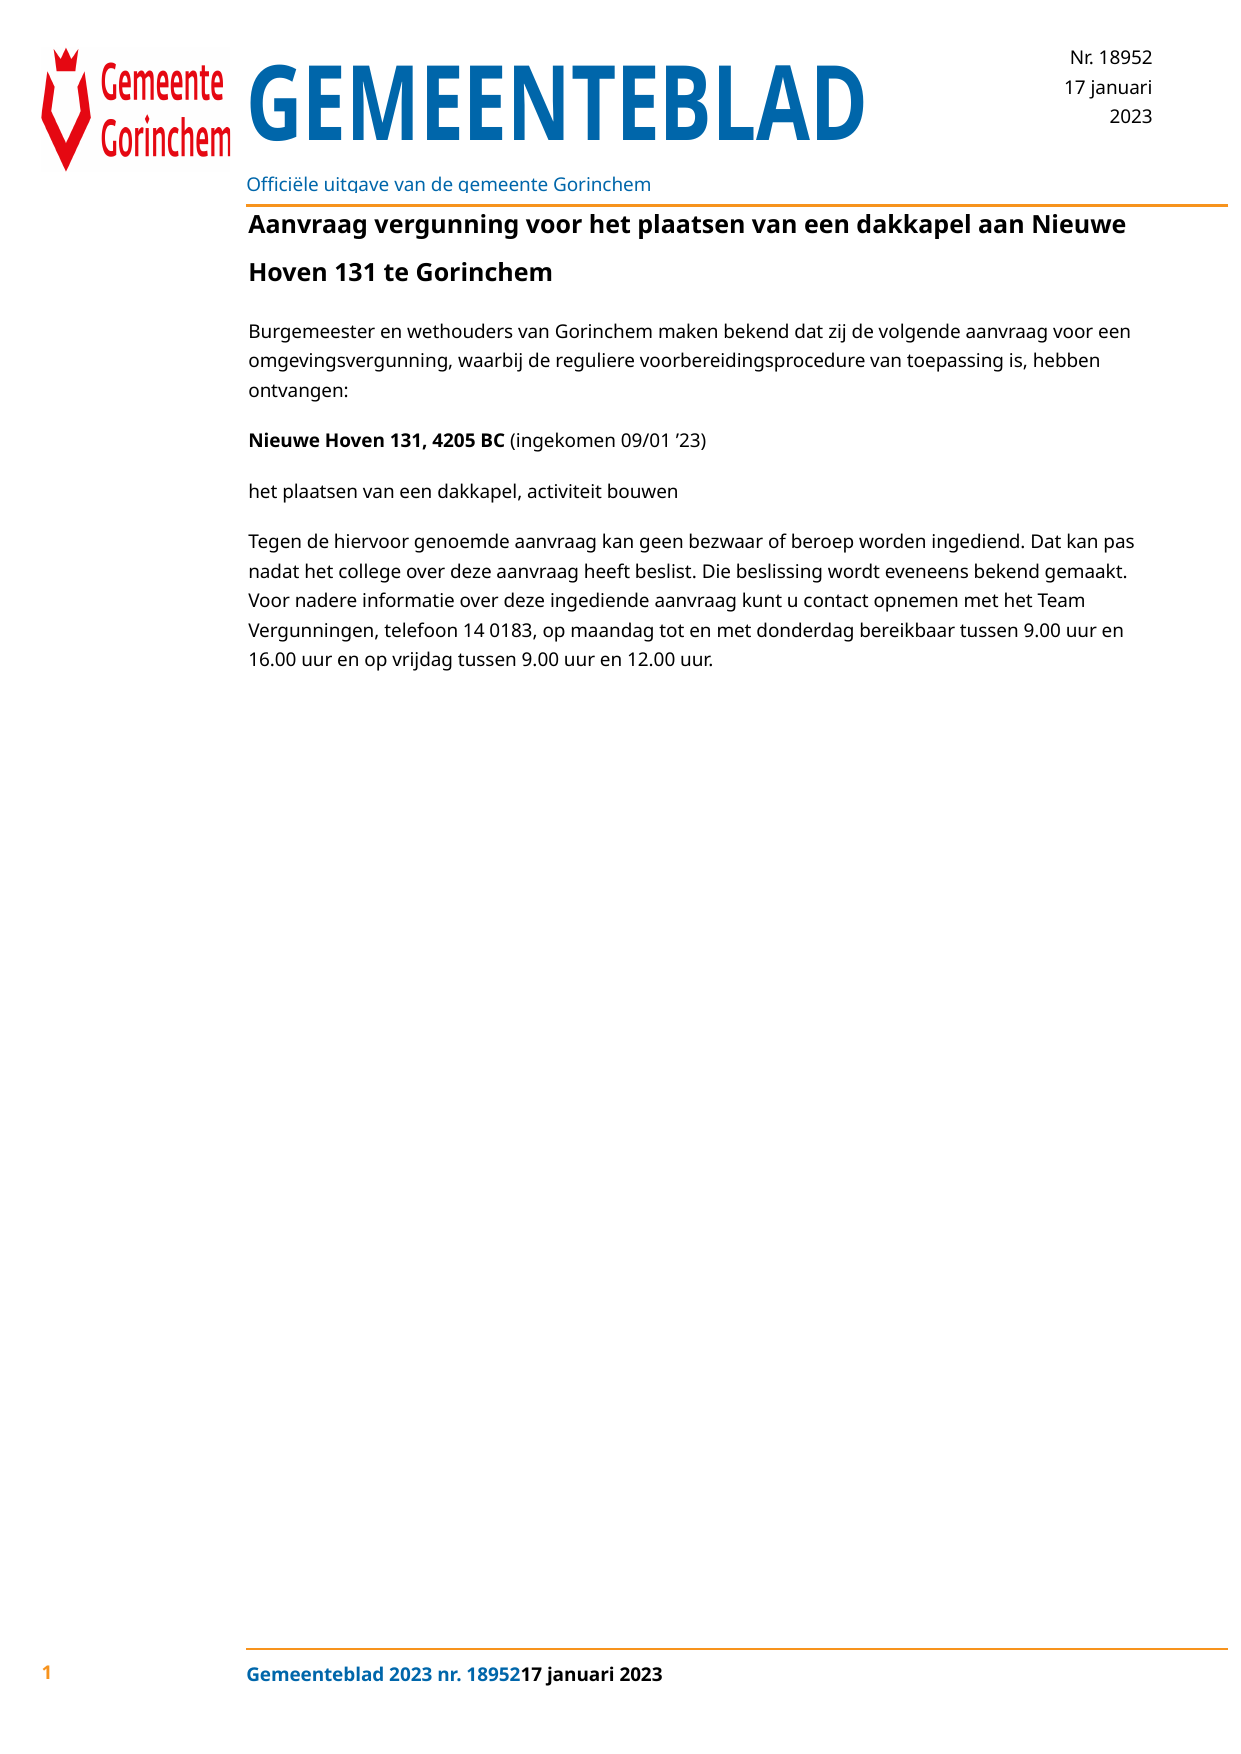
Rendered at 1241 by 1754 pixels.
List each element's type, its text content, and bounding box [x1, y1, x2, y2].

text Nieuwe Hoven 131, 4205 BC (ingekomen 09/01 ’23) [248, 427, 1152, 453]
picture [41, 47, 231, 172]
text Aanvraag vergunning voor het plaatsen van een dakkapel aan Nieuwe Hoven 131 te Gorinchem [248, 207, 1152, 288]
text Tegen de hiervoor genoemde aanvraag kan geen bezwaar of beroep worden ingediend. Dat kan pas nadat het college over deze aanvraag heeft beslist. Die beslissing wordt eveneens bekend gemaakt. Voor nadere informatie over deze ingediende aanvraag kunt u contact opnemen met het Team Vergunningen, telefoon 14 0183, op maandag tot en met donderdag bereikbaar tussen 9.00 uur en 16.00 uur en op vrijdag tussen 9.00 uur en 12.00 uur. [248, 528, 1152, 672]
text Burgemeester en wethouders van Gorinchem maken bekend dat zij de volgende aanvraag voor een omgevingsvergunning, waarbij de reguliere voorbereidingsprocedure van toepassing is, hebben ontvangen: [248, 318, 1152, 403]
text het plaatsen van een dakkapel, activiteit bouwen [248, 478, 1152, 504]
